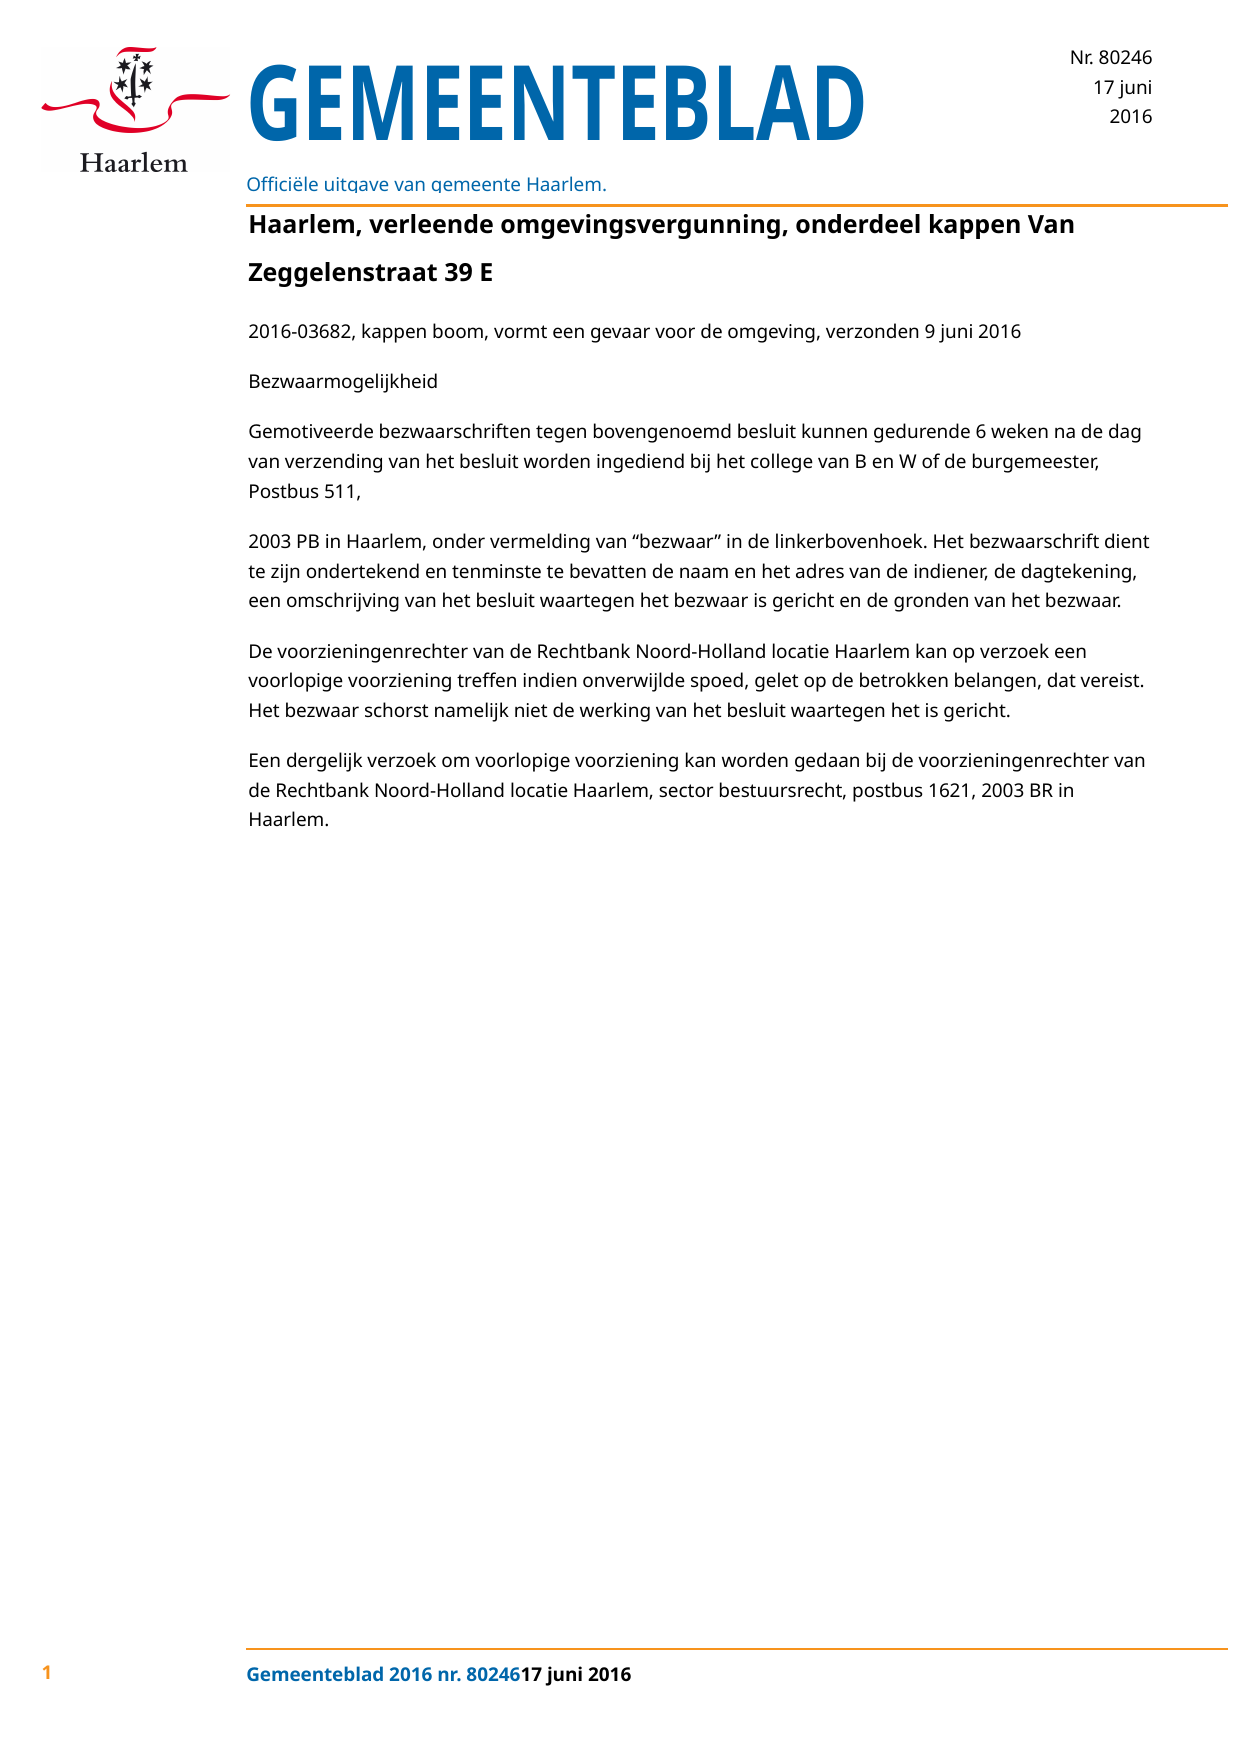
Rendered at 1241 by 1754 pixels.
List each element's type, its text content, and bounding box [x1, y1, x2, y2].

text Haarlem, verleende omgevingsvergunning, onderdeel kappen Van Zeggelenstraat 39 E [248, 207, 1152, 288]
text 2016-03682, kappen boom, vormt een gevaar voor de omgeving, verzonden 9 juni 2016 [248, 318, 1152, 344]
text Gemotiveerde bezwaarschriften tegen bovengenoemd besluit kunnen gedurende 6 weken na de dag van verzending van het besluit worden ingediend bij het college van B en W of de burgemeester, Postbus 511, [248, 419, 1152, 504]
picture [41, 47, 231, 172]
text 2003 PB in Haarlem, onder vermelding van “bezwaar” in de linkerbovenhoek. Het bezwaarschrift dient te zijn ondertekend en tenminste te bevatten de naam en het adres van de indiener, de dagtekening, een omschrijving van het besluit waartegen het bezwaar is gericht en de gronden van het bezwaar. [248, 528, 1152, 613]
text Een dergelijk verzoek om voorlopige voorziening kan worden gedaan bij de voorzieningenrechter van de Rechtbank Noord-Holland locatie Haarlem, sector bestuursrecht, postbus 1621, 2003 BR in Haarlem. [248, 747, 1152, 832]
text De voorzieningenrechter van de Rechtbank Noord-Holland locatie Haarlem kan op verzoek een voorlopige voorziening treffen indien onverwijlde spoed, gelet op de betrokken belangen, dat vereist. Het bezwaar schorst namelijk niet de werking van het besluit waartegen het is gericht. [248, 638, 1152, 723]
text Bezwaarmogelijkheid [248, 368, 1152, 394]
